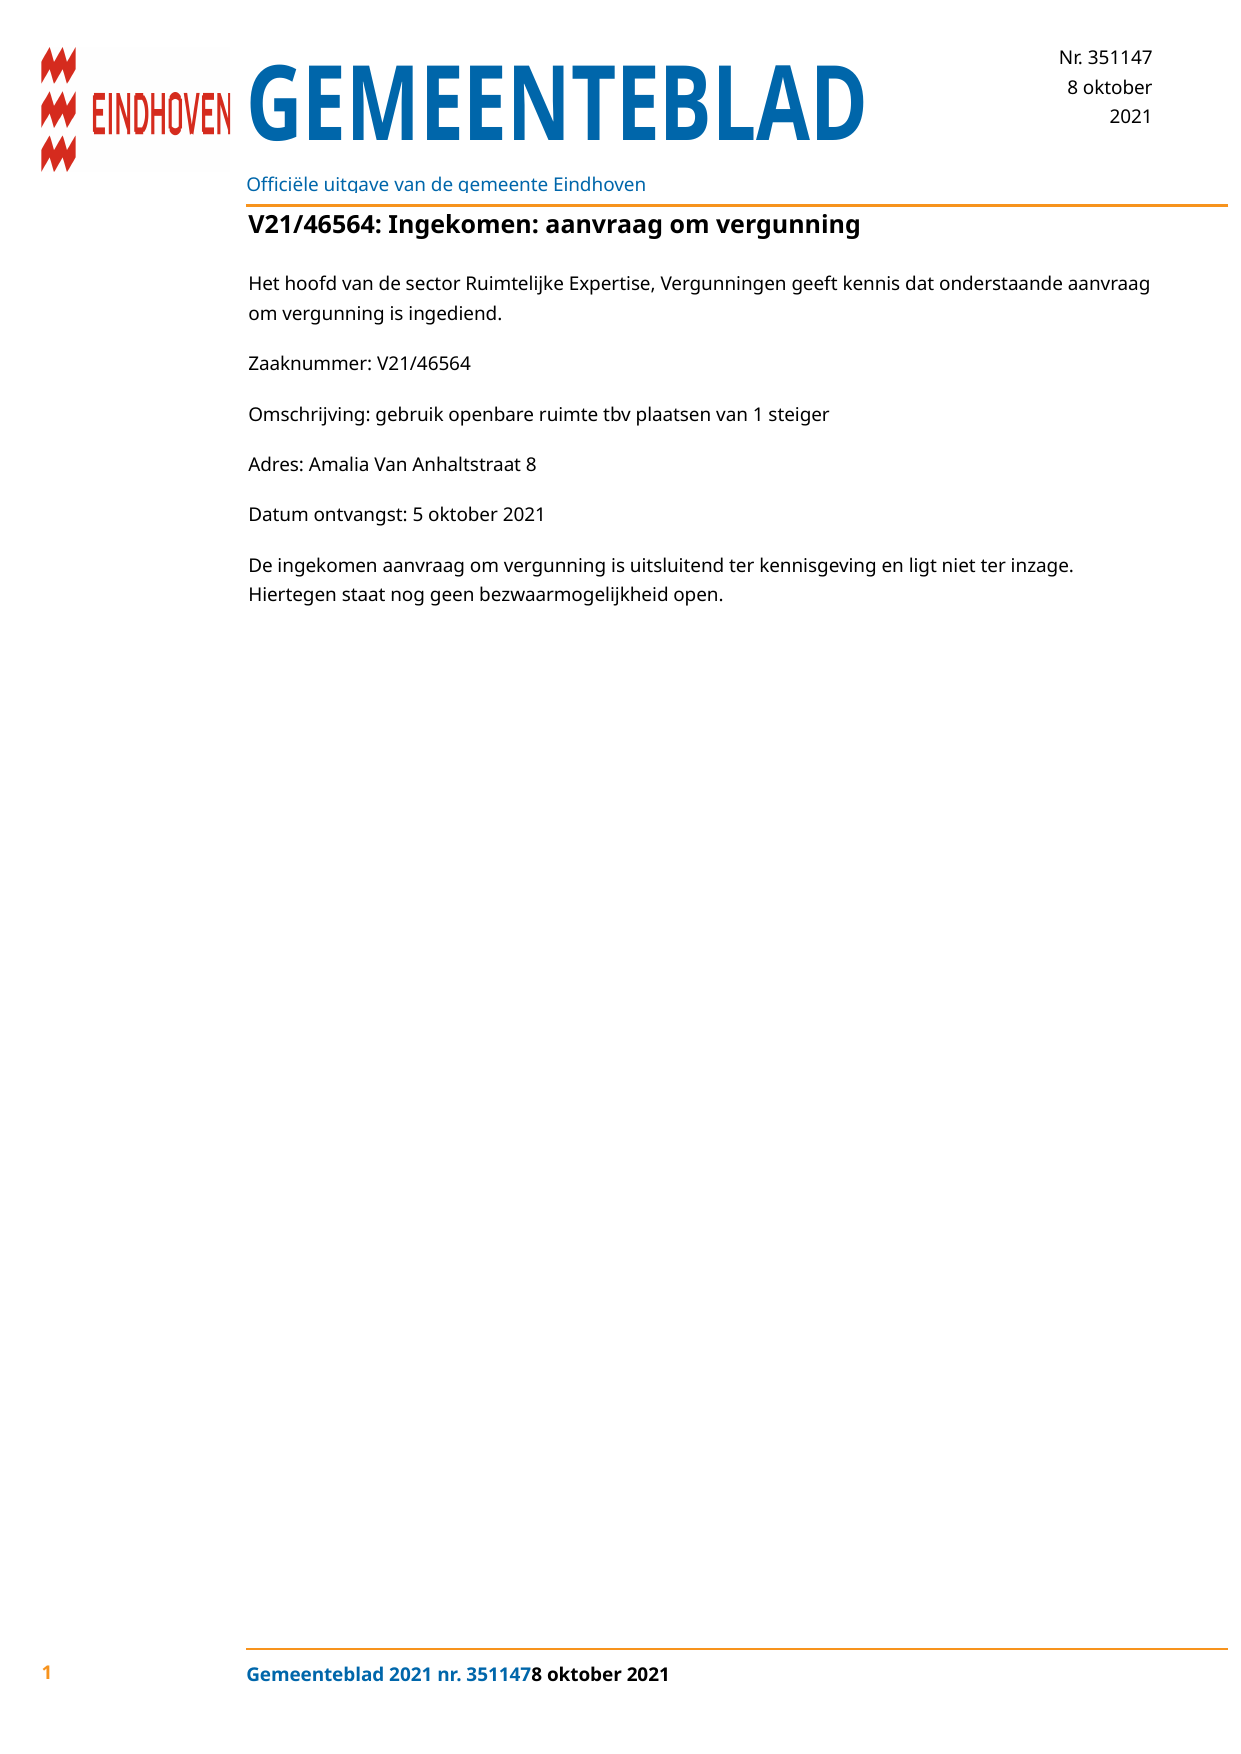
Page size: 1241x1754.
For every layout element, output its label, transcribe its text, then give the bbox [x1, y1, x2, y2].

text Omschrijving: gebruik openbare ruimte tbv plaatsen van 1 steiger [248, 401, 1152, 426]
text Adres: Amalia Van Anhaltstraat 8 [248, 451, 1152, 477]
text Datum ontvangst: 5 oktober 2021 [248, 502, 1152, 527]
text Het hoofd van de sector Ruimtelijke Expertise, Vergunningen geeft kennis dat onderstaande aanvraag om vergunning is ingediend. [248, 270, 1152, 326]
picture [41, 47, 231, 172]
text V21/46564: Ingekomen: aanvraag om vergunning [248, 207, 1152, 241]
text De ingekomen aanvraag om vergunning is uitsluitend ter kennisgeving en ligt niet ter inzage. Hiertegen staat nog geen bezwaarmogelijkheid open. [248, 552, 1152, 607]
text Zaaknummer: V21/46564 [248, 350, 1152, 376]
